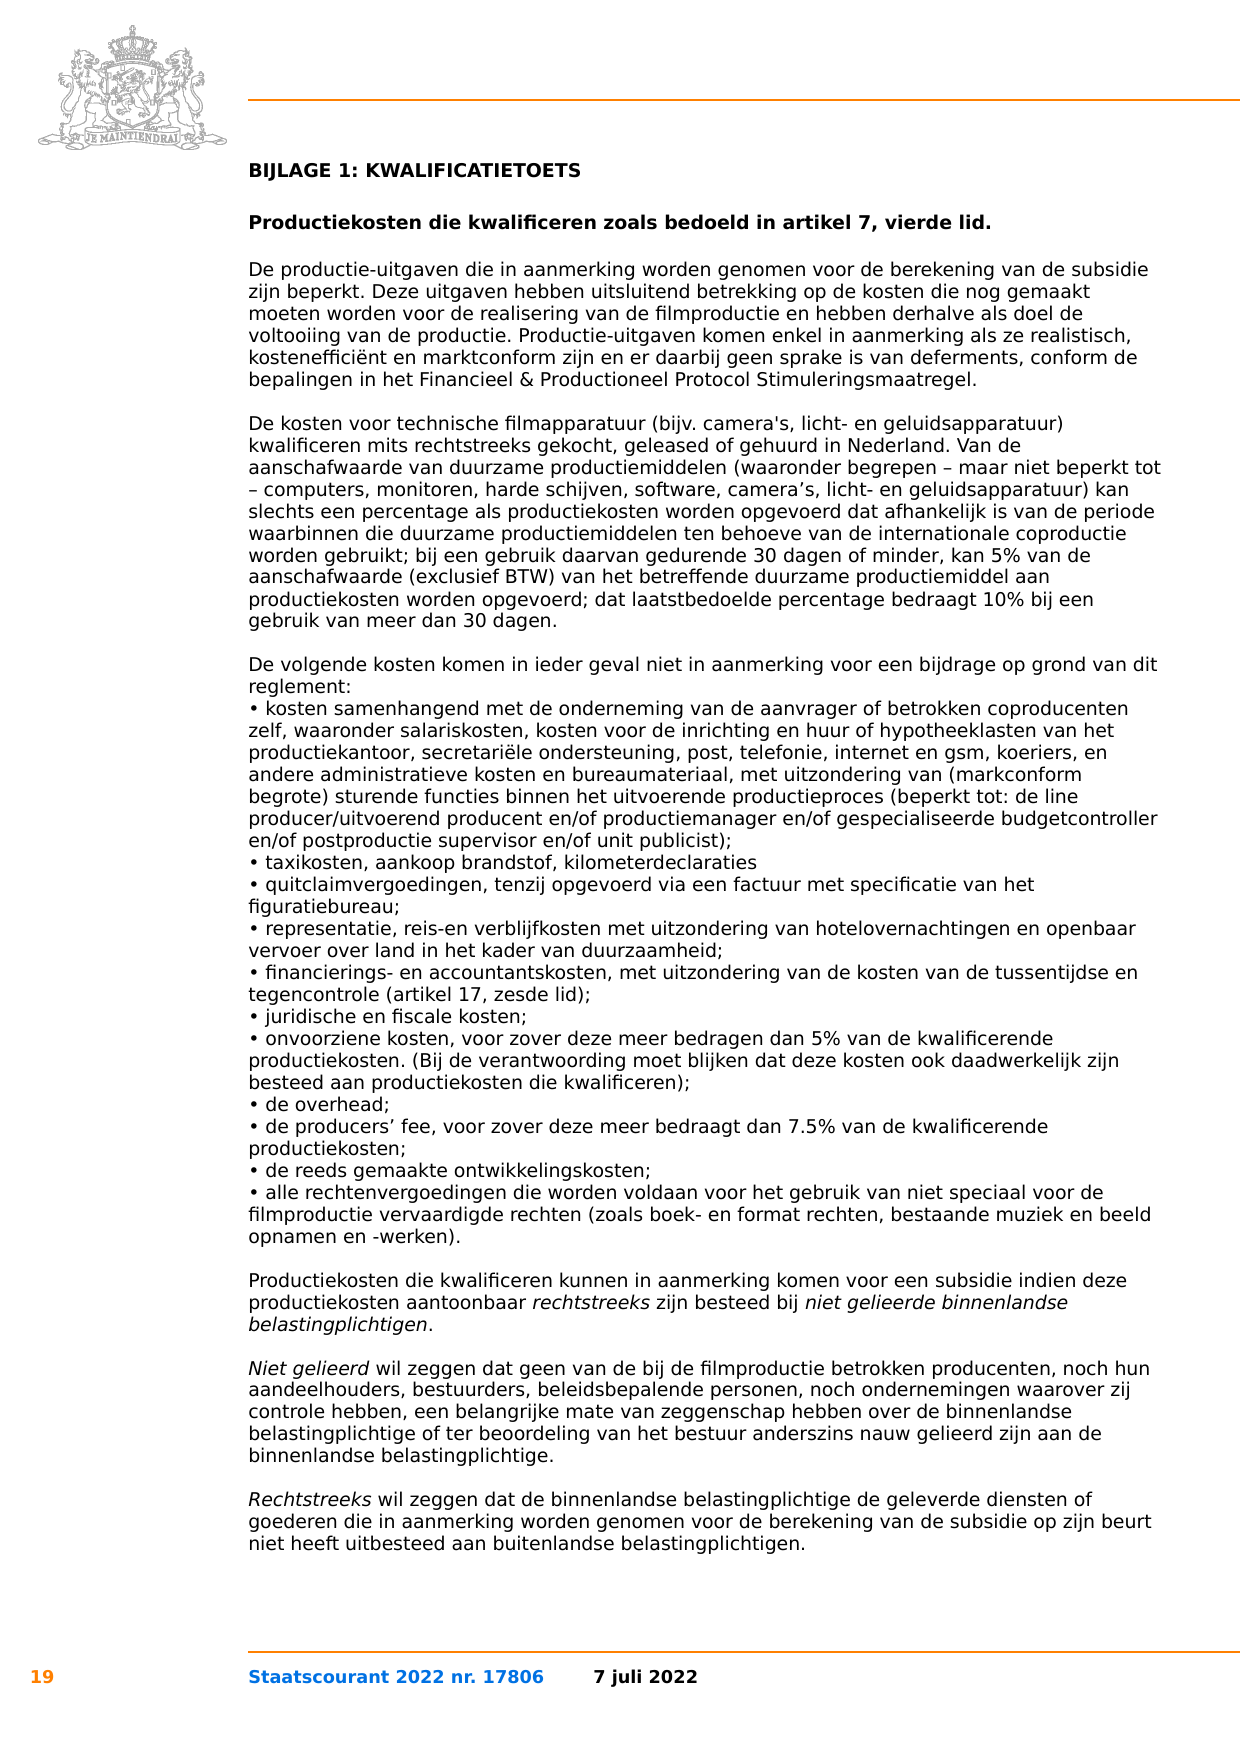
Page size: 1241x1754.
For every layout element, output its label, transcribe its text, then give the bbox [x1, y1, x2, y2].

text • taxikosten, aankoop brandstof, kilometerdeclaraties [248, 852, 1163, 874]
subtitle BIJLAGE 1: KWALIFICATIETOETS [248, 160, 1163, 182]
text • de producers’ fee, voor zover deze meer bedraagt dan 7.5% van de kwalificerende productiekosten; [248, 1116, 1163, 1160]
text • representatie, reis-en verblijfkosten met uitzondering van hotelovernachtingen en openbaar vervoer over land in het kader van duurzaamheid; [248, 918, 1163, 962]
text • financierings- en accountantskosten, met uitzondering van de kosten van de tussentijdse en tegencontrole (artikel 17, zesde lid); [248, 962, 1163, 1006]
text • de reeds gemaakte ontwikkelingskosten; [248, 1160, 1163, 1182]
subtitle Productiekosten die kwalificeren zoals bedoeld in artikel 7, vierde lid. [248, 212, 1163, 234]
text De productie-uitgaven die in aanmerking worden genomen voor de berekening van de subsidie zijn beperkt. Deze uitgaven hebben uitsluitend betrekking op de kosten die nog gemaakt moeten worden voor de realisering van de filmproductie en hebben derhalve als doel de voltooiing van de productie. Productie-uitgaven komen enkel in aanmerking als ze realistisch, kostenefficiënt en marktconform zijn en er daarbij geen sprake is van deferments, conform de bepalingen in het Financieel & Productioneel Protocol Stimuleringsmaatregel. [248, 259, 1163, 391]
text • juridische en fiscale kosten; [248, 1006, 1163, 1028]
text • de overhead; [248, 1094, 1163, 1116]
text De volgende kosten komen in ieder geval niet in aanmerking voor een bijdrage op grond van dit reglement: [248, 654, 1163, 698]
text • quitclaimvergoedingen, tenzij opgevoerd via een factuur met specificatie van het figuratiebureau; [248, 874, 1163, 918]
text Niet gelieerd wil zeggen dat geen van de bij de filmproductie betrokken producenten, noch hun aandeelhouders, bestuurders, beleidsbepalende personen, noch ondernemingen waarover zij controle hebben, een belangrijke mate van zeggenschap hebben over de binnenlandse belastingplichtige of ter beoordeling van het bestuur anderszins nauw gelieerd zijn aan de binnenlandse belastingplichtige. [248, 1357, 1163, 1467]
text Productiekosten die kwalificeren kunnen in aanmerking komen voor een subsidie indien deze productiekosten aantoonbaar rechtstreeks zijn besteed bij niet gelieerde binnenlandse belastingplichtigen. [248, 1269, 1163, 1336]
text • alle rechtenvergoedingen die worden voldaan voor het gebruik van niet speciaal voor de filmproductie vervaardigde rechten (zoals boek- en format rechten, bestaande muziek en beeld opnamen en -werken). [248, 1182, 1163, 1248]
text • onvoorziene kosten, voor zover deze meer bedragen dan 5% van de kwalificerende productiekosten. (Bij de verantwoording moet blijken dat deze kosten ook daadwerkelijk zijn besteed aan productiekosten die kwalificeren); [248, 1028, 1163, 1094]
picture [38, 25, 227, 150]
text Rechtstreeks wil zeggen dat de binnenlandse belastingplichtige de geleverde diensten of goederen die in aanmerking worden genomen voor de berekening van de subsidie op zijn beurt niet heeft uitbesteed aan buitenlandse belastingplichtigen. [248, 1489, 1163, 1555]
text • kosten samenhangend met de onderneming van de aanvrager of betrokken coproducenten zelf, waaronder salariskosten, kosten voor de inrichting en huur of hypotheeklasten van het productiekantoor, secretariële ondersteuning, post, telefonie, internet en gsm, koeriers, en andere administratieve kosten en bureaumateriaal, met uitzondering van (markconform begrote) sturende functies binnen het uitvoerende productieproces (beperkt tot: de line producer/uitvoerend producent en/of productiemanager en/of gespecialiseerde budgetcontroller en/of postproductie supervisor en/of unit publicist); [248, 698, 1163, 852]
text De kosten voor technische filmapparatuur (bijv. camera's, licht- en geluidsapparatuur) kwalificeren mits rechtstreeks gekocht, geleased of gehuurd in Nederland. Van de aanschafwaarde van duurzame productiemiddelen (waaronder begrepen – maar niet beperkt tot – computers, monitoren, harde schijven, software, camera’s, licht- en geluidsapparatuur) kan slechts een percentage als productiekosten worden opgevoerd dat afhankelijk is van de periode waarbinnen die duurzame productiemiddelen ten behoeve van de internationale coproductie worden gebruikt; bij een gebruik daarvan gedurende 30 dagen of minder, kan 5% van de aanschafwaarde (exclusief BTW) van het betreffende duurzame productiemiddel aan productiekosten worden opgevoerd; dat laatstbedoelde percentage bedraagt 10% bij een gebruik van meer dan 30 dagen. [248, 413, 1163, 632]
